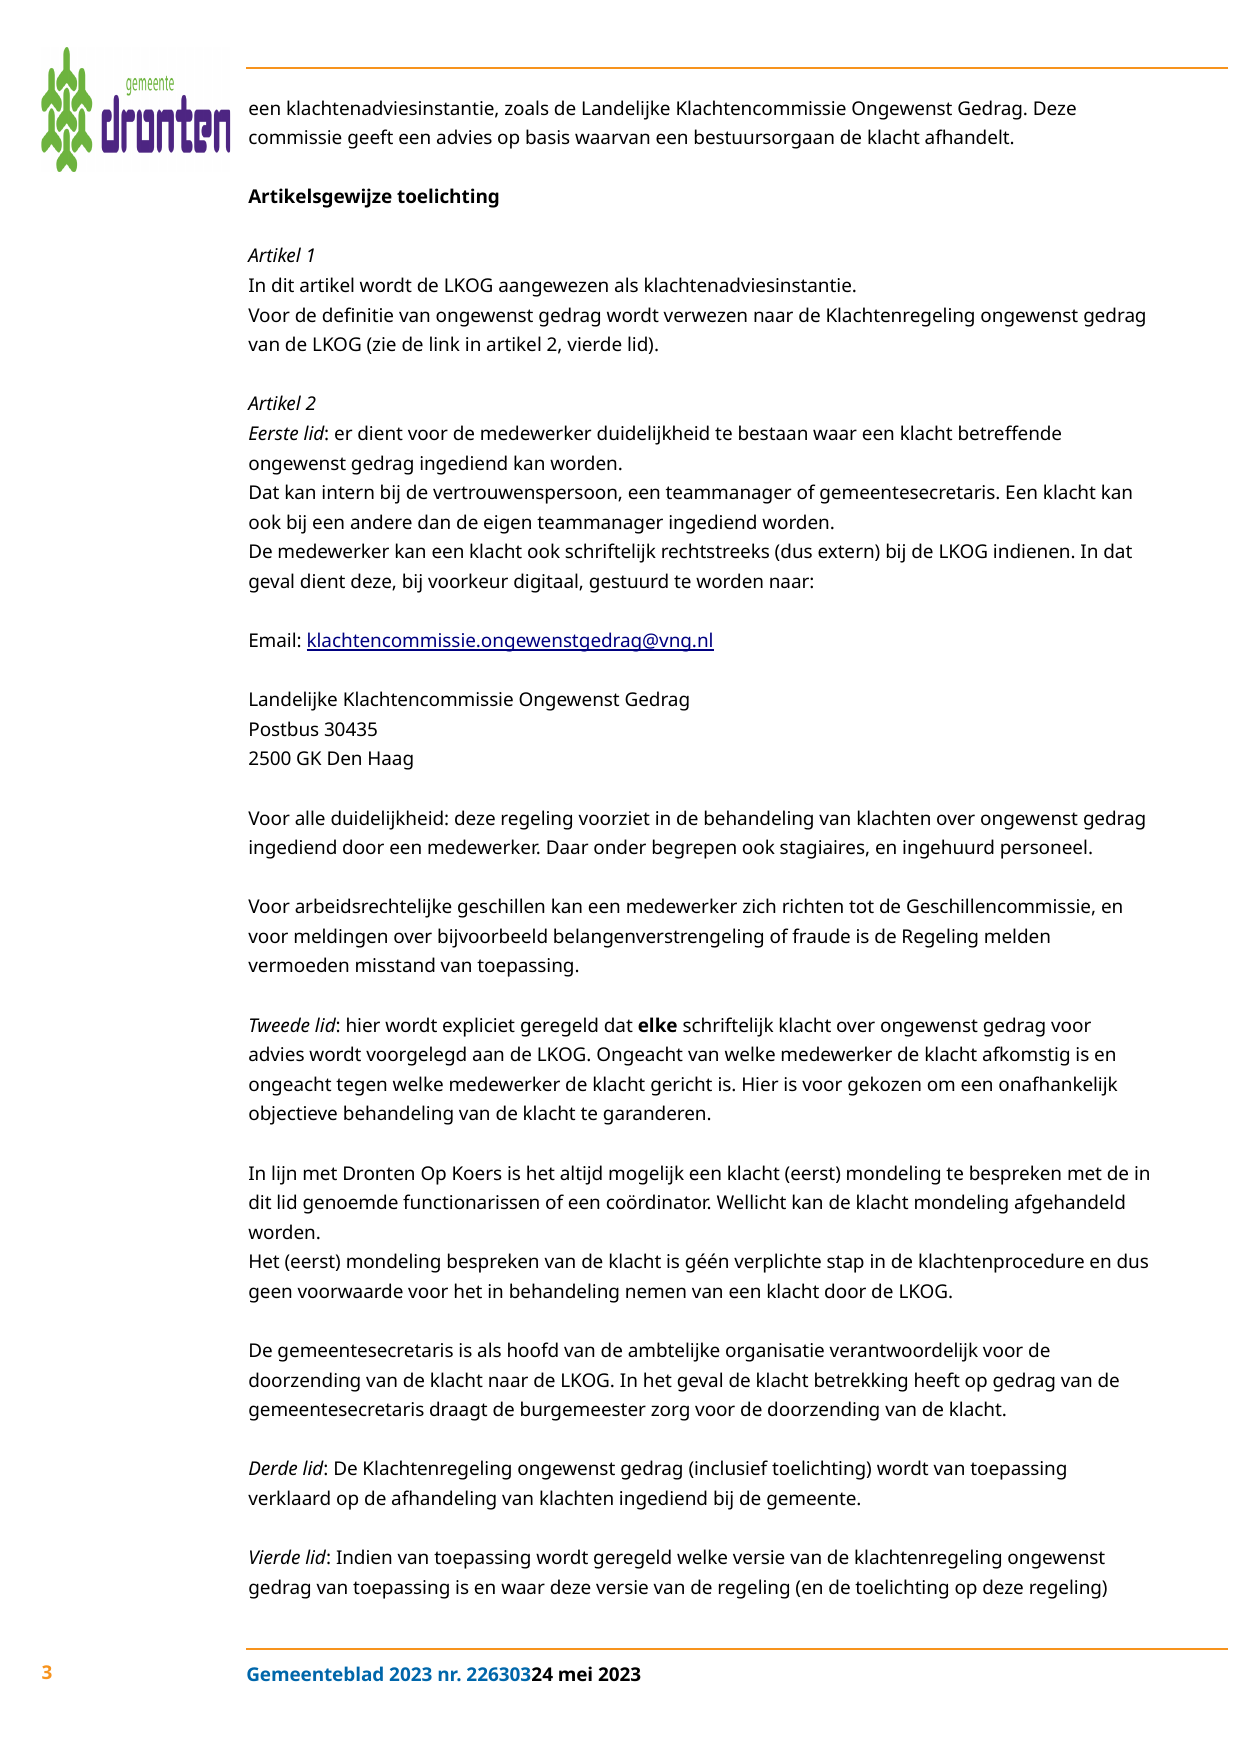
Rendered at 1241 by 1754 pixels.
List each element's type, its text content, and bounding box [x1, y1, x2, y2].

text Derde lid: De Klachtenregeling ongewenst gedrag (inclusief toelichting) wordt van toepassing verklaard op de afhandeling van klachten ingediend bij de gemeente. [248, 1456, 1152, 1511]
text een klachtenadviesinstantie, zoals de Landelijke Klachtencommissie Ongewenst Gedrag. Deze commissie geeft een advies op basis waarvan een bestuursorgaan de klacht afhandelt. [248, 95, 1152, 150]
text Artikelsgewijze toelichting [248, 183, 1152, 209]
text Artikel 2 [248, 391, 1152, 416]
text Voor arbeidsrechtelijke geschillen kan een medewerker zich richten tot de Geschillencommissie, en voor meldingen over bijvoorbeeld belangenverstrengeling of fraude is de Regeling melden vermoeden misstand van toepassing. [248, 893, 1152, 978]
text Artikel 1 [248, 243, 1152, 268]
text Email: klachtencommissie.ongewenstgedrag@vng.nl [248, 627, 1152, 653]
picture [41, 47, 231, 172]
text Landelijke Klachtencommissie Ongewenst Gedrag [248, 686, 1152, 712]
text Voor de definitie van ongewenst gedrag wordt verwezen naar de Klachtenregeling ongewenst gedrag van de LKOG (zie de link in artikel 2, vierde lid). [248, 302, 1152, 357]
text 2500 GK Den Haag [248, 746, 1152, 771]
text De gemeentesecretaris is als hoofd van de ambtelijke organisatie verantwoordelijk voor de doorzending van de klacht naar de LKOG. In het geval de klacht betrekking heeft op gedrag van de gemeentesecretaris draagt de burgemeester zorg voor de doorzending van de klacht. [248, 1337, 1152, 1422]
text In dit artikel wordt de LKOG aangewezen als klachtenadviesinstantie. [248, 272, 1152, 298]
text Vierde lid: Indien van toepassing wordt geregeld welke versie van de klachtenregeling ongewenst gedrag van toepassing is en waar deze versie van de regeling (en de toelichting op deze regeling) [248, 1544, 1152, 1600]
text De medewerker kan een klacht ook schriftelijk rechtstreeks (dus extern) bij de LKOG indienen. In dat geval dient deze, bij voorkeur digitaal, gestuurd te worden naar: [248, 538, 1152, 594]
text Tweede lid: hier wordt expliciet geregeld dat elke schriftelijk klacht over ongewenst gedrag voor advies wordt voorgelegd aan de LKOG. Ongeacht van welke medewerker de klacht afkomstig is en ongeacht tegen welke medewerker de klacht gericht is. Hier is voor gekozen om een onafhankelijk objectieve behandeling van de klacht te garanderen. [248, 1012, 1152, 1126]
text Het (eerst) mondeling bespreken van de klacht is géén verplichte stap in de klachtenprocedure en dus geen voorwaarde voor het in behandeling nemen van een klacht door de LKOG. [248, 1248, 1152, 1304]
text Voor alle duidelijkheid: deze regeling voorziet in de behandeling van klachten over ongewenst gedrag ingediend door een medewerker. Daar onder begrepen ook stagiaires, en ingehuurd personeel. [248, 805, 1152, 860]
text In lijn met Dronten Op Koers is het altijd mogelijk een klacht (eerst) mondeling te bespreken met de in dit lid genoemde functionarissen of een coördinator. Wellicht kan de klacht mondeling afgehandeld worden. [248, 1160, 1152, 1245]
text Dat kan intern bij de vertrouwenspersoon, een teammanager of gemeentesecretaris. Een klacht kan ook bij een andere dan de eigen teammanager ingediend worden. [248, 479, 1152, 535]
text Postbus 30435 [248, 716, 1152, 742]
text Eerste lid: er dient voor de medewerker duidelijkheid te bestaan waar een klacht betreffende ongewenst gedrag ingediend kan worden. [248, 420, 1152, 476]
